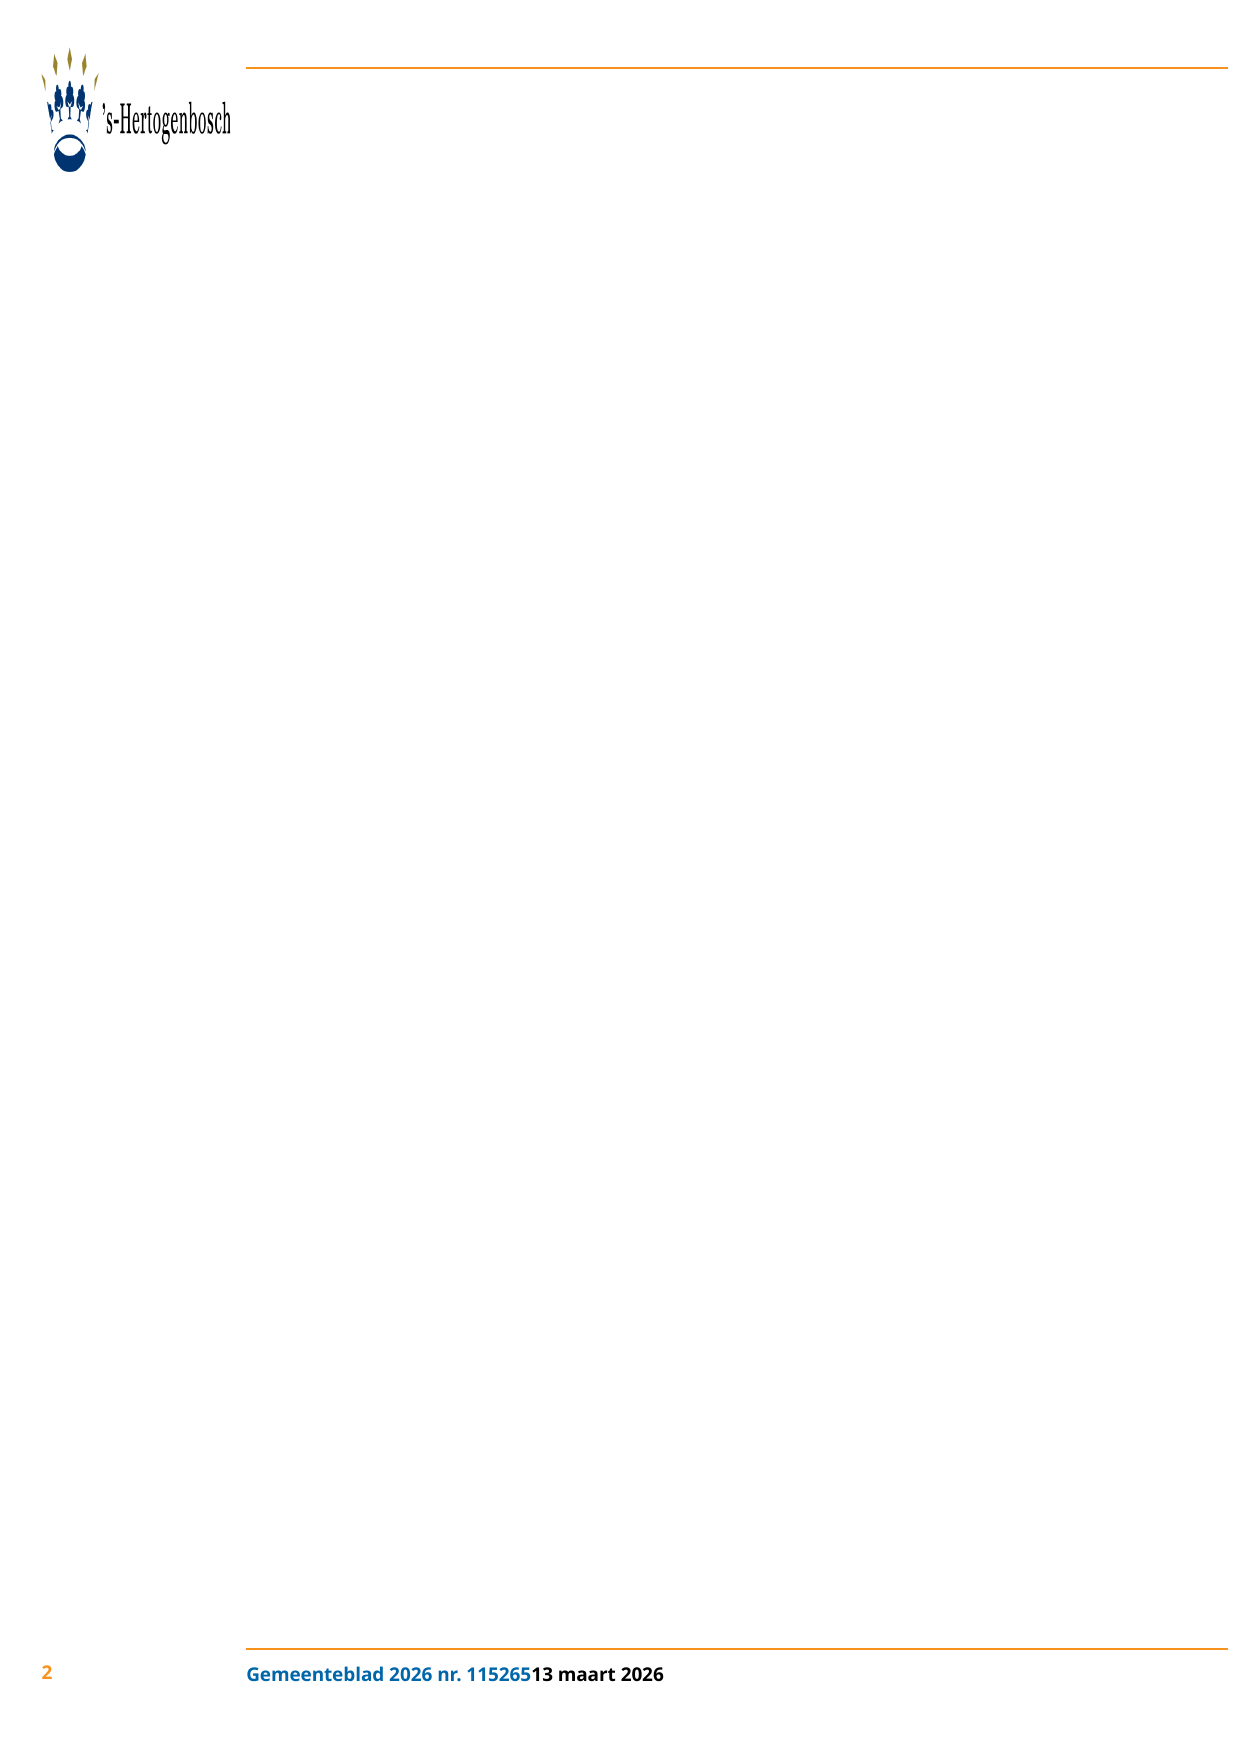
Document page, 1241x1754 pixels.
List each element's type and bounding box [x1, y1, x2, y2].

picture [41, 47, 231, 172]
